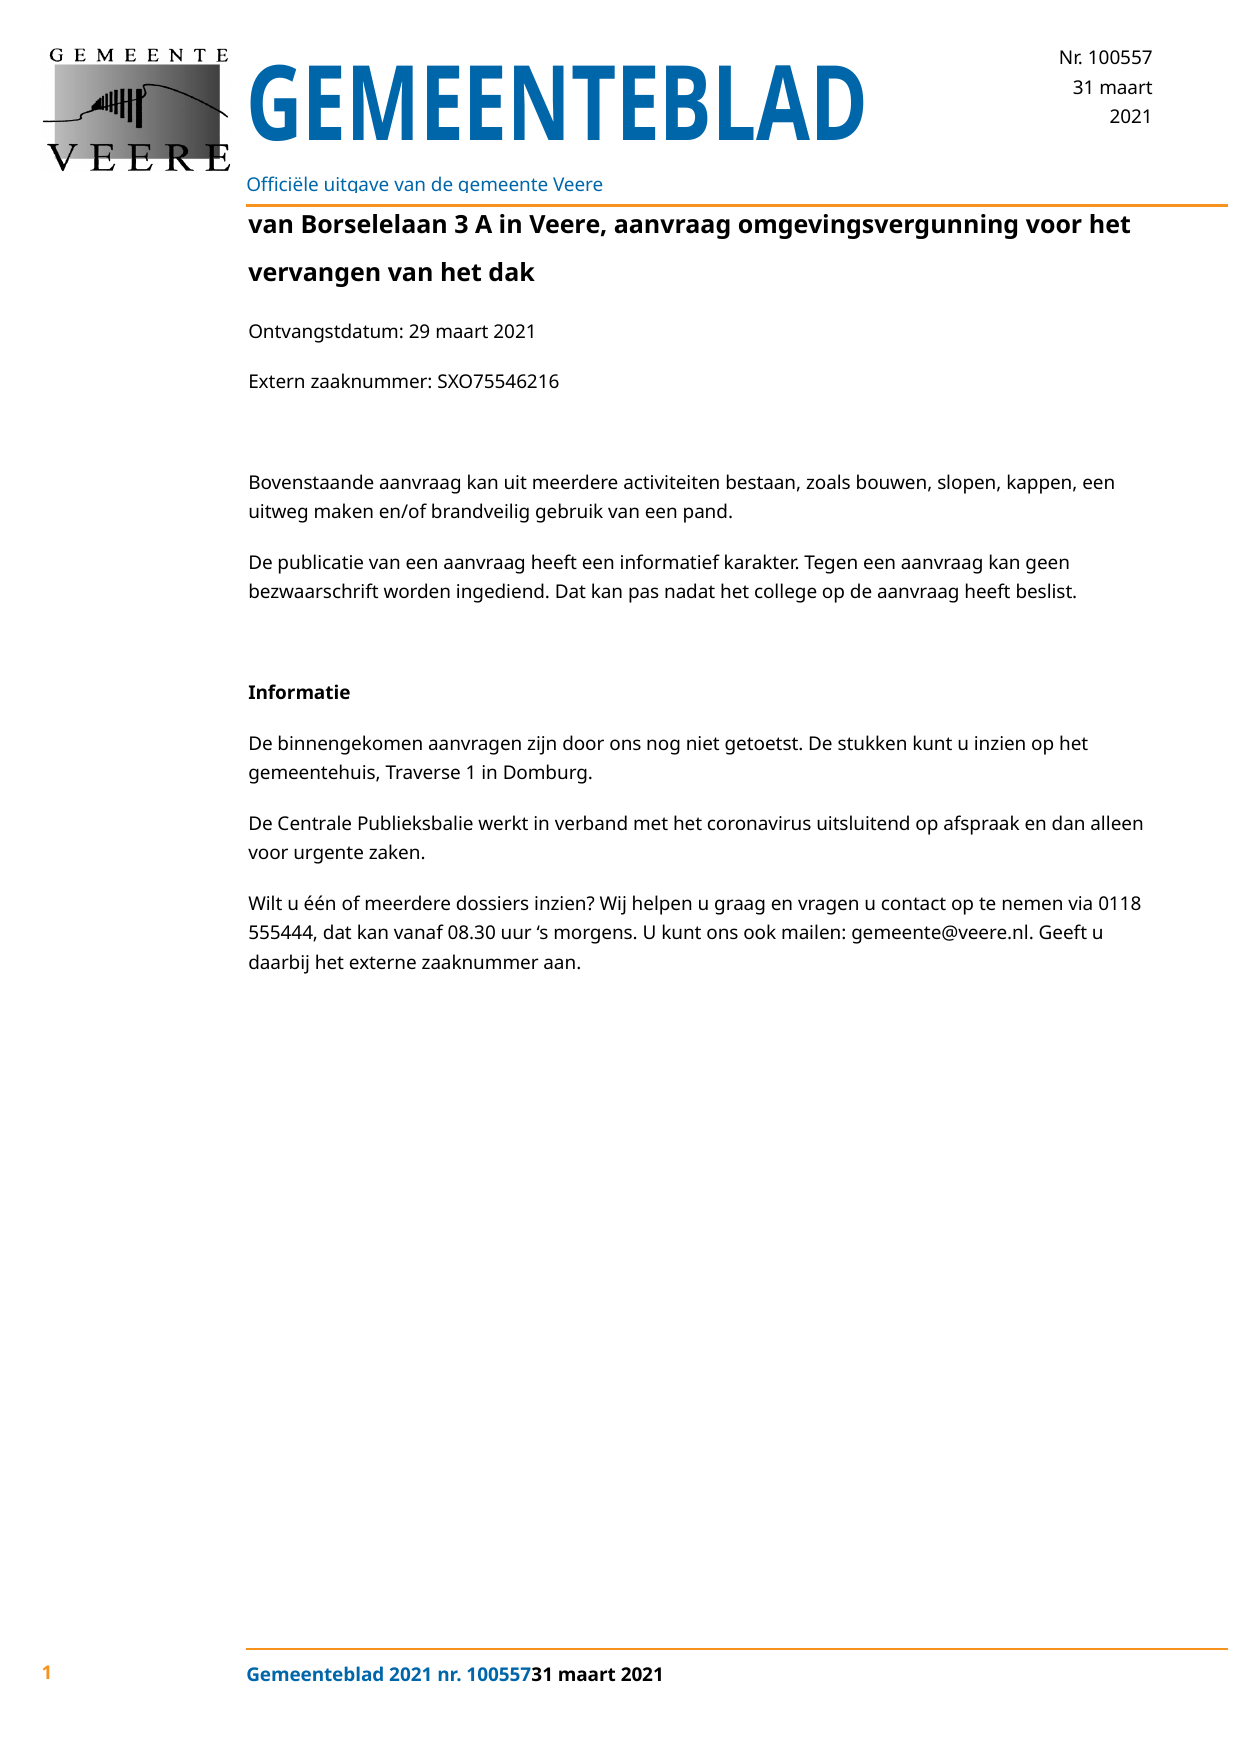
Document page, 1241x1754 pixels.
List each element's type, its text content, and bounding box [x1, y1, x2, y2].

text Informatie [248, 679, 1152, 705]
text De publicatie van een aanvraag heeft een informatief karakter. Tegen een aanvraag kan geen bezwaarschrift worden ingediend. Dat kan pas nadat het college op de aanvraag heeft beslist. [248, 549, 1152, 604]
text Wilt u één of meerdere dossiers inzien? Wij helpen u graag en vragen u contact op te nemen via 0118 555444, dat kan vanaf 08.30 uur ‘s morgens. U kunt ons ook mailen: gemeente@veere.nl. Geeft u daarbij het externe zaaknummer aan. [248, 890, 1152, 975]
picture [41, 47, 231, 172]
text Bovenstaande aanvraag kan uit meerdere activiteiten bestaan, zoals bouwen, slopen, kappen, een uitweg maken en/of brandveilig gebruik van een pand. [248, 469, 1152, 524]
text De Centrale Publieksbalie werkt in verband met het coronavirus uitsluitend op afspraak en dan alleen voor urgente zaken. [248, 810, 1152, 865]
text De binnengekomen aanvragen zijn door ons nog niet getoetst. De stukken kunt u inzien op het gemeentehuis, Traverse 1 in Domburg. [248, 730, 1152, 785]
text Ontvangstdatum: 29 maart 2021 [248, 318, 1152, 344]
text van Borselelaan 3 A in Veere, aanvraag omgevingsvergunning voor het vervangen van het dak [248, 207, 1152, 288]
text Extern zaaknummer: SXO75546216 [248, 368, 1152, 394]
